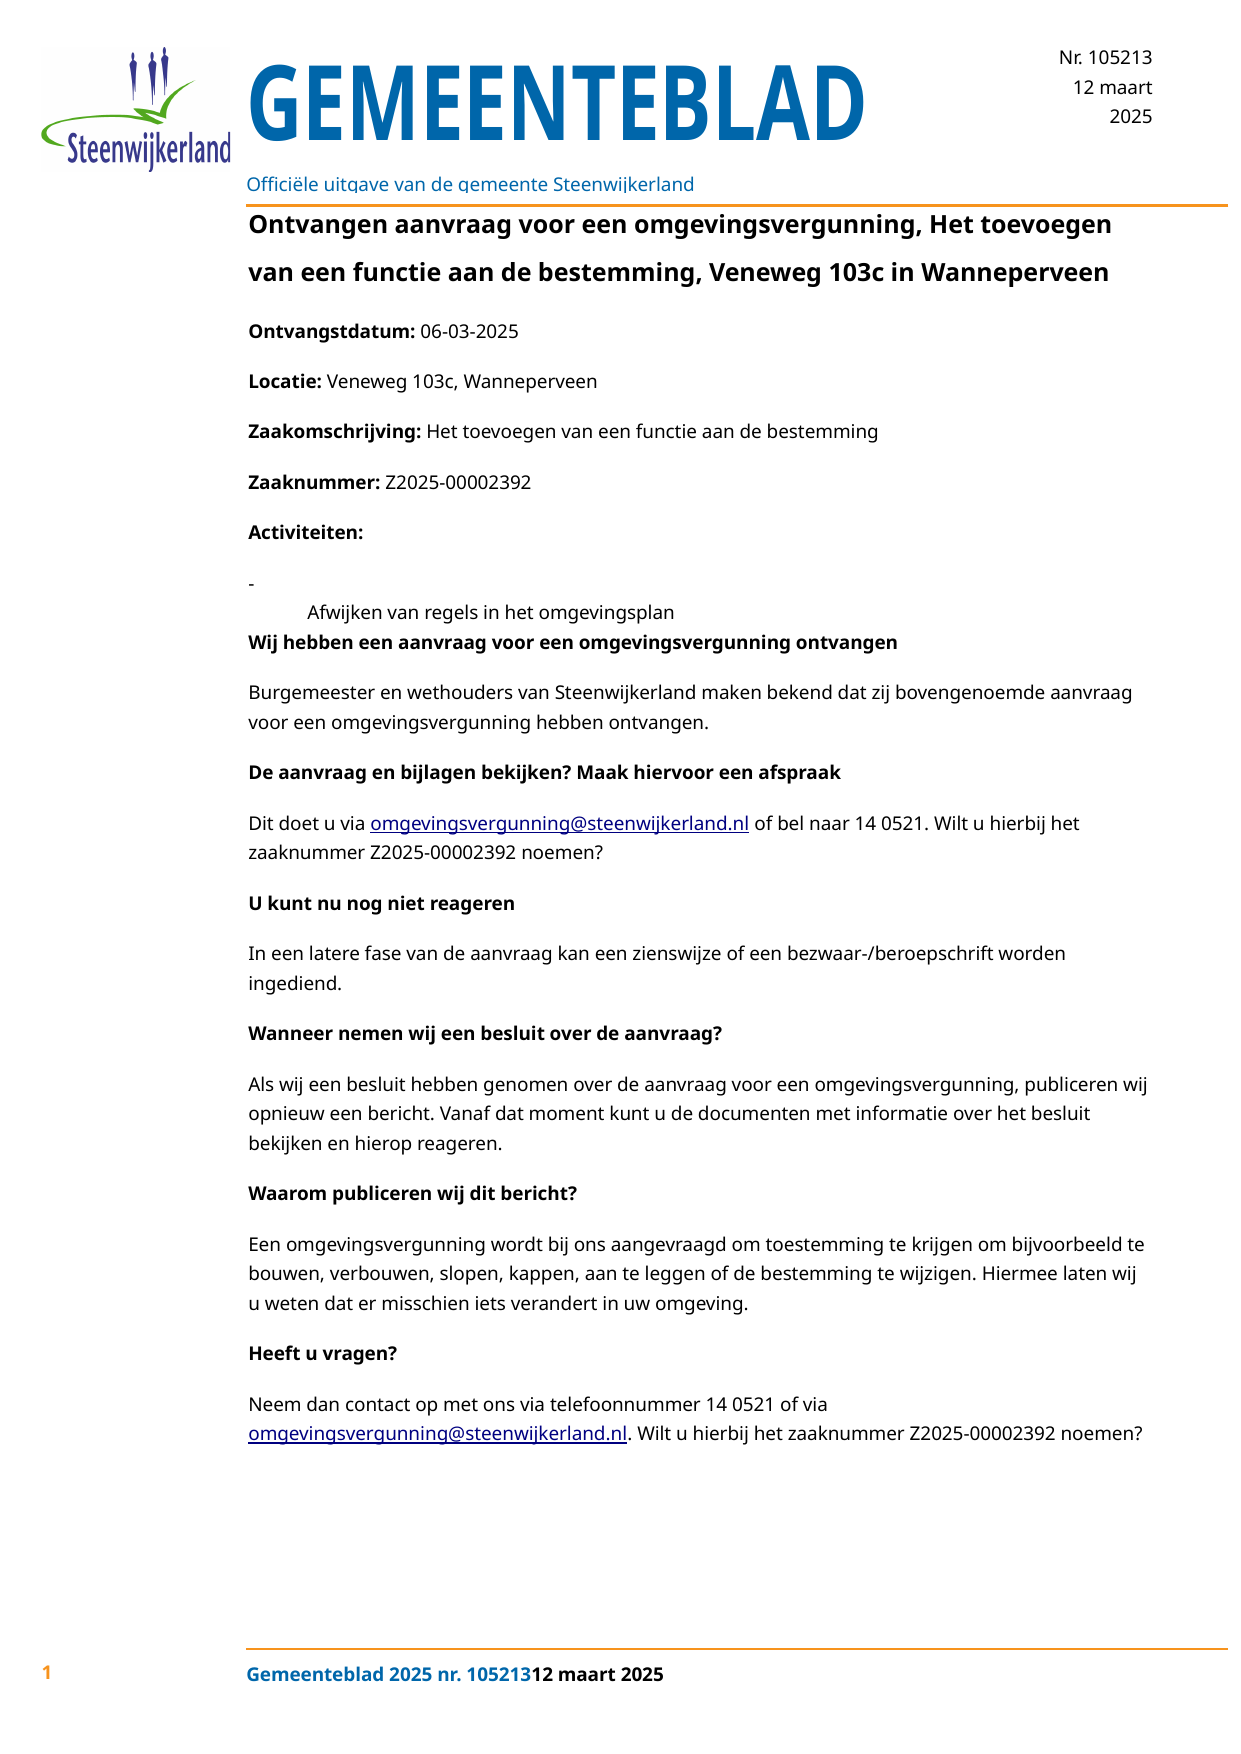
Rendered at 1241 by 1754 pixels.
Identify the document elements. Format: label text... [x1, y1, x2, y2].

text Wij hebben een aanvraag voor een omgevingsvergunning ontvangen [248, 629, 1152, 655]
text Ontvangen aanvraag voor een omgevingsvergunning, Het toevoegen van een functie aan de bestemming, Veneweg 103c in Wanneperveen [248, 207, 1152, 288]
text Locatie: Veneweg 103c, Wanneperveen [248, 368, 1152, 394]
text Neem dan contact op met ons via telefoonnummer 14 0521 of via omgevingsvergunning@steenwijkerland.nl. Wilt u hierbij het zaaknummer Z2025-00002392 noemen? [248, 1391, 1152, 1446]
text Een omgevingsvergunning wordt bij ons aangevraagd om toestemming te krijgen om bijvoorbeeld te bouwen, verbouwen, slopen, kappen, aan te leggen of de bestemming te wijzigen. Hiermee laten wij u weten dat er misschien iets verandert in uw omgeving. [248, 1231, 1152, 1316]
text Als wij een besluit hebben genomen over de aanvraag voor een omgevingsvergunning, publiceren wij opnieuw een bericht. Vanaf dat moment kunt u de documenten met informatie over het besluit bekijken en hierop reageren. [248, 1071, 1152, 1156]
text In een latere fase van de aanvraag kan een zienswijze of een bezwaar-/beroepschrift worden ingediend. [248, 940, 1152, 996]
text Waarom publiceren wij dit bericht? [248, 1180, 1152, 1206]
text U kunt nu nog niet reageren [248, 890, 1152, 916]
text Zaakomschrijving: Het toevoegen van een functie aan de bestemming [248, 419, 1152, 444]
text Activiteiten: [248, 519, 1152, 545]
text Heeft u vragen? [248, 1340, 1152, 1366]
text Zaaknummer: Z2025-00002392 [248, 469, 1152, 495]
text Ontvangstdatum: 06-03-2025 [248, 318, 1152, 344]
text De aanvraag en bijlagen bekijken? Maak hiervoor een afspraak [248, 759, 1152, 785]
text Wanneer nemen wij een besluit over de aanvraag? [248, 1020, 1152, 1046]
text Dit doet u via omgevingsvergunning@steenwijkerland.nl of bel naar 14 0521. Wilt u hierbij het zaaknummer Z2025-00002392 noemen? [248, 810, 1152, 865]
picture [41, 47, 231, 172]
list Afwijken van regels in het omgevingsplan [248, 599, 1152, 625]
text Burgemeester en wethouders van Steenwijkerland maken bekend dat zij bovengenoemde aanvraag voor een omgevingsvergunning hebben ontvangen. [248, 679, 1152, 735]
